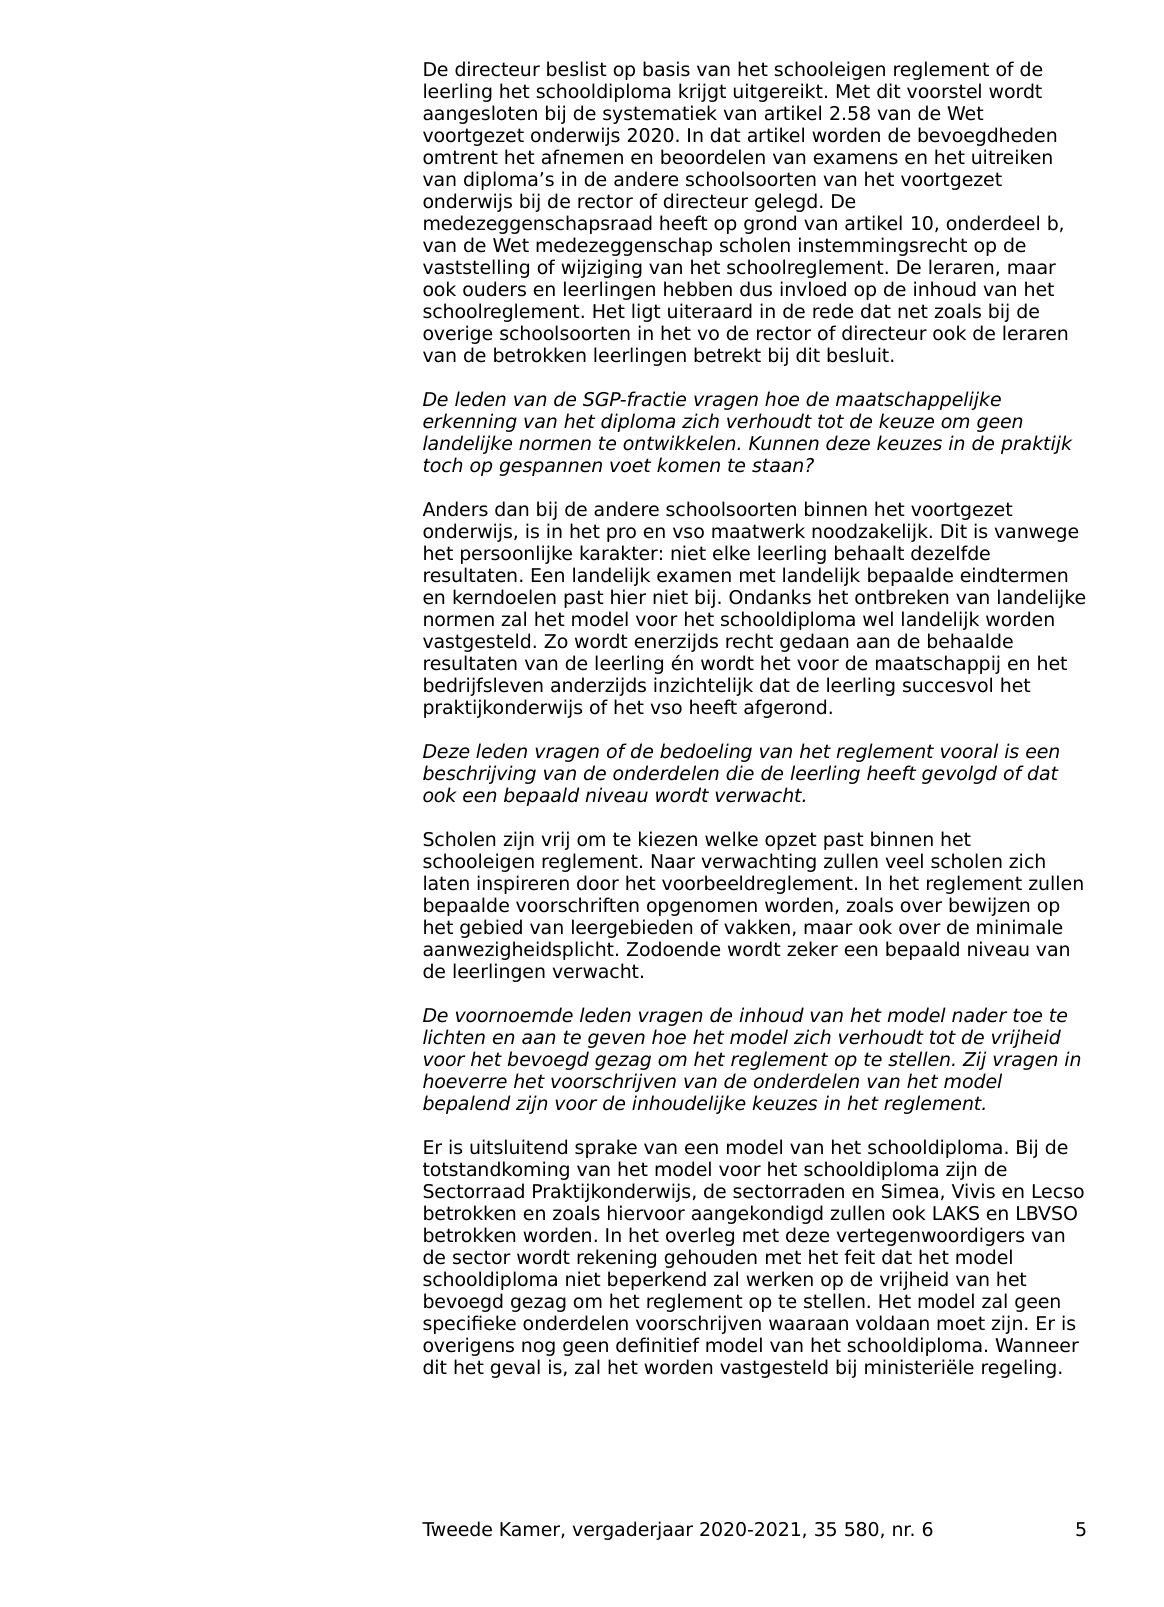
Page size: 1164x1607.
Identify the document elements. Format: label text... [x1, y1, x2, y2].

text De directeur beslist op basis van het schooleigen reglement of de leerling het schooldiploma krijgt uitgereikt. Met dit voorstel wordt aangesloten bij de systematiek van artikel 2.58 van de Wet voortgezet onderwijs 2020. In dat artikel worden de bevoegdheden omtrent het afnemen en beoordelen van examens en het uitreiken van diploma’s in de andere schoolsoorten van het voortgezet onderwijs bij de rector of directeur gelegd. De medezeggenschapsraad heeft op grond van artikel 10, onderdeel b, van de Wet medezeggenschap scholen instemmingsrecht op de vaststelling of wijziging van het schoolreglement. De leraren, maar ook ouders en leerlingen hebben dus invloed op de inhoud van het schoolreglement. Het ligt uiteraard in de rede dat net zoals bij de overige schoolsoorten in het vo de rector of directeur ook de leraren van de betrokken leerlingen betrekt bij dit besluit. [422, 59, 1087, 367]
text Er is uitsluitend sprake van een model van het schooldiploma. Bij de totstandkoming van het model voor het schooldiploma zijn de Sectorraad Praktijkonderwijs, de sectorraden en Simea, Vivis en Lecso betrokken en zoals hiervoor aangekondigd zullen ook LAKS en LBVSO betrokken worden. In het overleg met deze vertegenwoordigers van de sector wordt rekening gehouden met het feit dat het model schooldiploma niet beperkend zal werken op de vrijheid van het bevoegd gezag om het reglement op te stellen. Het model zal geen specifieke onderdelen voorschrijven waaraan voldaan moet zijn. Er is overigens nog geen definitief model van het schooldiploma. Wanneer dit het geval is, zal het worden vastgesteld bij ministeriële regeling. [422, 1137, 1087, 1379]
text De leden van de SGP-fractie vragen hoe de maatschappelijke erkenning van het diploma zich verhoudt tot de keuze om geen landelijke normen te ontwikkelen. Kunnen deze keuzes in de praktijk toch op gespannen voet komen te staan? [422, 389, 1087, 477]
text Scholen zijn vrij om te kiezen welke opzet past binnen het schooleigen reglement. Naar verwachting zullen veel scholen zich laten inspireren door het voorbeeldreglement. In het reglement zullen bepaalde voorschriften opgenomen worden, zoals over bewijzen op het gebied van leergebieden of vakken, maar ook over de minimale aanwezigheidsplicht. Zodoende wordt zeker een bepaald niveau van de leerlingen verwacht. [422, 829, 1087, 983]
text De voornoemde leden vragen de inhoud van het model nader toe te lichten en aan te geven hoe het model zich verhoudt tot de vrijheid voor het bevoegd gezag om het reglement op te stellen. Zij vragen in hoeverre het voorschrijven van de onderdelen van het model bepalend zijn voor de inhoudelijke keuzes in het reglement. [422, 1005, 1087, 1115]
text Deze leden vragen of de bedoeling van het reglement vooral is een beschrijving van de onderdelen die de leerling heeft gevolgd of dat ook een bepaald niveau wordt verwacht. [422, 741, 1087, 807]
text Anders dan bij de andere schoolsoorten binnen het voortgezet onderwijs, is in het pro en vso maatwerk noodzakelijk. Dit is vanwege het persoonlijke karakter: niet elke leerling behaalt dezelfde resultaten. Een landelijk examen met landelijk bepaalde eindtermen en kerndoelen past hier niet bij. Ondanks het ontbreken van landelijke normen zal het model voor het schooldiploma wel landelijk worden vastgesteld. Zo wordt enerzijds recht gedaan aan de behaalde resultaten van de leerling én wordt het voor de maatschappij en het bedrijfsleven anderzijds inzichtelijk dat de leerling succesvol het praktijkonderwijs of het vso heeft afgerond. [422, 499, 1087, 719]
